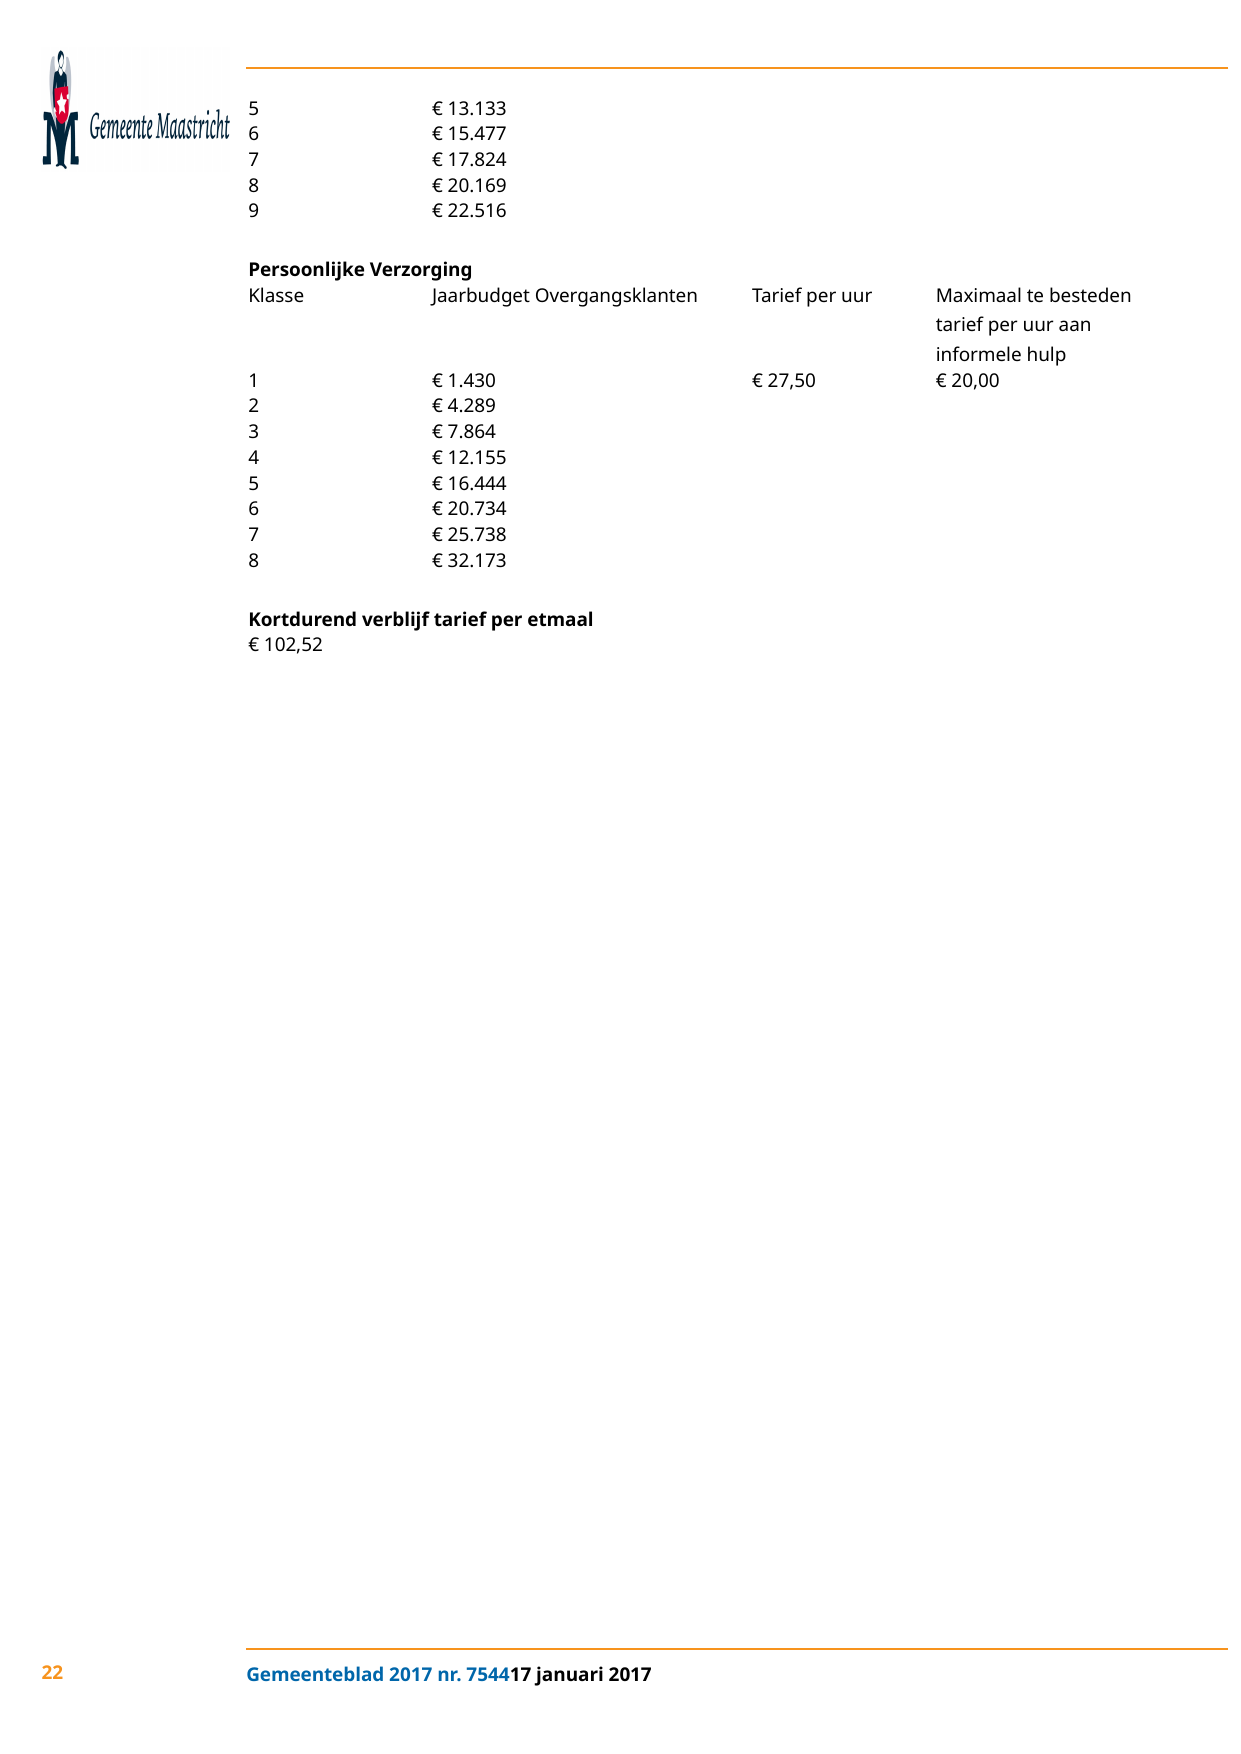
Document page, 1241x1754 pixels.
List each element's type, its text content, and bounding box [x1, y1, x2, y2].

table_cell € 15.477 [432, 121, 752, 146]
table_cell [936, 444, 1152, 470]
table_cell [752, 419, 936, 444]
table_cell 8 [248, 172, 432, 198]
table_cell € 4.289 [432, 393, 752, 418]
table_cell € 27,50 [752, 367, 936, 393]
table_cell [936, 419, 1152, 444]
table_cell Tarief per uur [752, 282, 936, 367]
table_cell 1 [248, 367, 432, 393]
table_cell [936, 521, 1152, 547]
table_cell € 17.824 [432, 146, 752, 172]
table_cell [936, 547, 1152, 573]
table_cell [936, 172, 1152, 198]
table_cell [936, 121, 1152, 146]
table_cell € 1.430 [432, 367, 752, 393]
table_cell € 16.444 [432, 470, 752, 496]
table_cell 2 [248, 393, 432, 418]
table_cell 9 [248, 198, 432, 223]
table_cell [752, 146, 936, 172]
table_cell [936, 95, 1152, 121]
table_cell € 7.864 [432, 419, 752, 444]
table_cell € 32.173 [432, 547, 752, 573]
table_header Kortdurend verblijf tarief per etmaal [248, 606, 1152, 631]
table_cell € 25.738 [432, 521, 752, 547]
table_cell [752, 121, 936, 146]
table_cell [936, 470, 1152, 496]
table_cell [752, 444, 936, 470]
table_cell 3 [248, 419, 432, 444]
table_cell € 20,00 [936, 367, 1152, 393]
table_cell € 20.169 [432, 172, 752, 198]
table_cell [936, 146, 1152, 172]
table_cell € 13.133 [432, 95, 752, 121]
table_cell [752, 172, 936, 198]
table_cell 8 [248, 547, 432, 573]
table_cell [752, 547, 936, 573]
picture [41, 47, 231, 172]
table_cell [936, 198, 1152, 223]
table_cell 6 [248, 496, 432, 521]
table_cell Jaarbudget Overgangsklanten [432, 282, 752, 367]
table_cell [752, 198, 936, 223]
table_cell 4 [248, 444, 432, 470]
table_cell 7 [248, 146, 432, 172]
table_header Persoonlijke Verzorging [248, 256, 1152, 282]
table_cell [752, 496, 936, 521]
table_cell 5 [248, 95, 432, 121]
table_cell [936, 496, 1152, 521]
table_cell [752, 470, 936, 496]
table_cell 7 [248, 521, 432, 547]
table_cell 6 [248, 121, 432, 146]
table_cell € 20.734 [432, 496, 752, 521]
table_cell € 102,52 [248, 631, 1152, 657]
table_cell [752, 95, 936, 121]
table_cell [752, 521, 936, 547]
table_cell [752, 393, 936, 418]
table_cell € 22.516 [432, 198, 752, 223]
table_cell Maximaal te besteden tarief per uur aan informele hulp [936, 282, 1152, 367]
table_cell 5 [248, 470, 432, 496]
table_cell Klasse [248, 282, 432, 367]
table_cell € 12.155 [432, 444, 752, 470]
table_cell [936, 393, 1152, 418]
